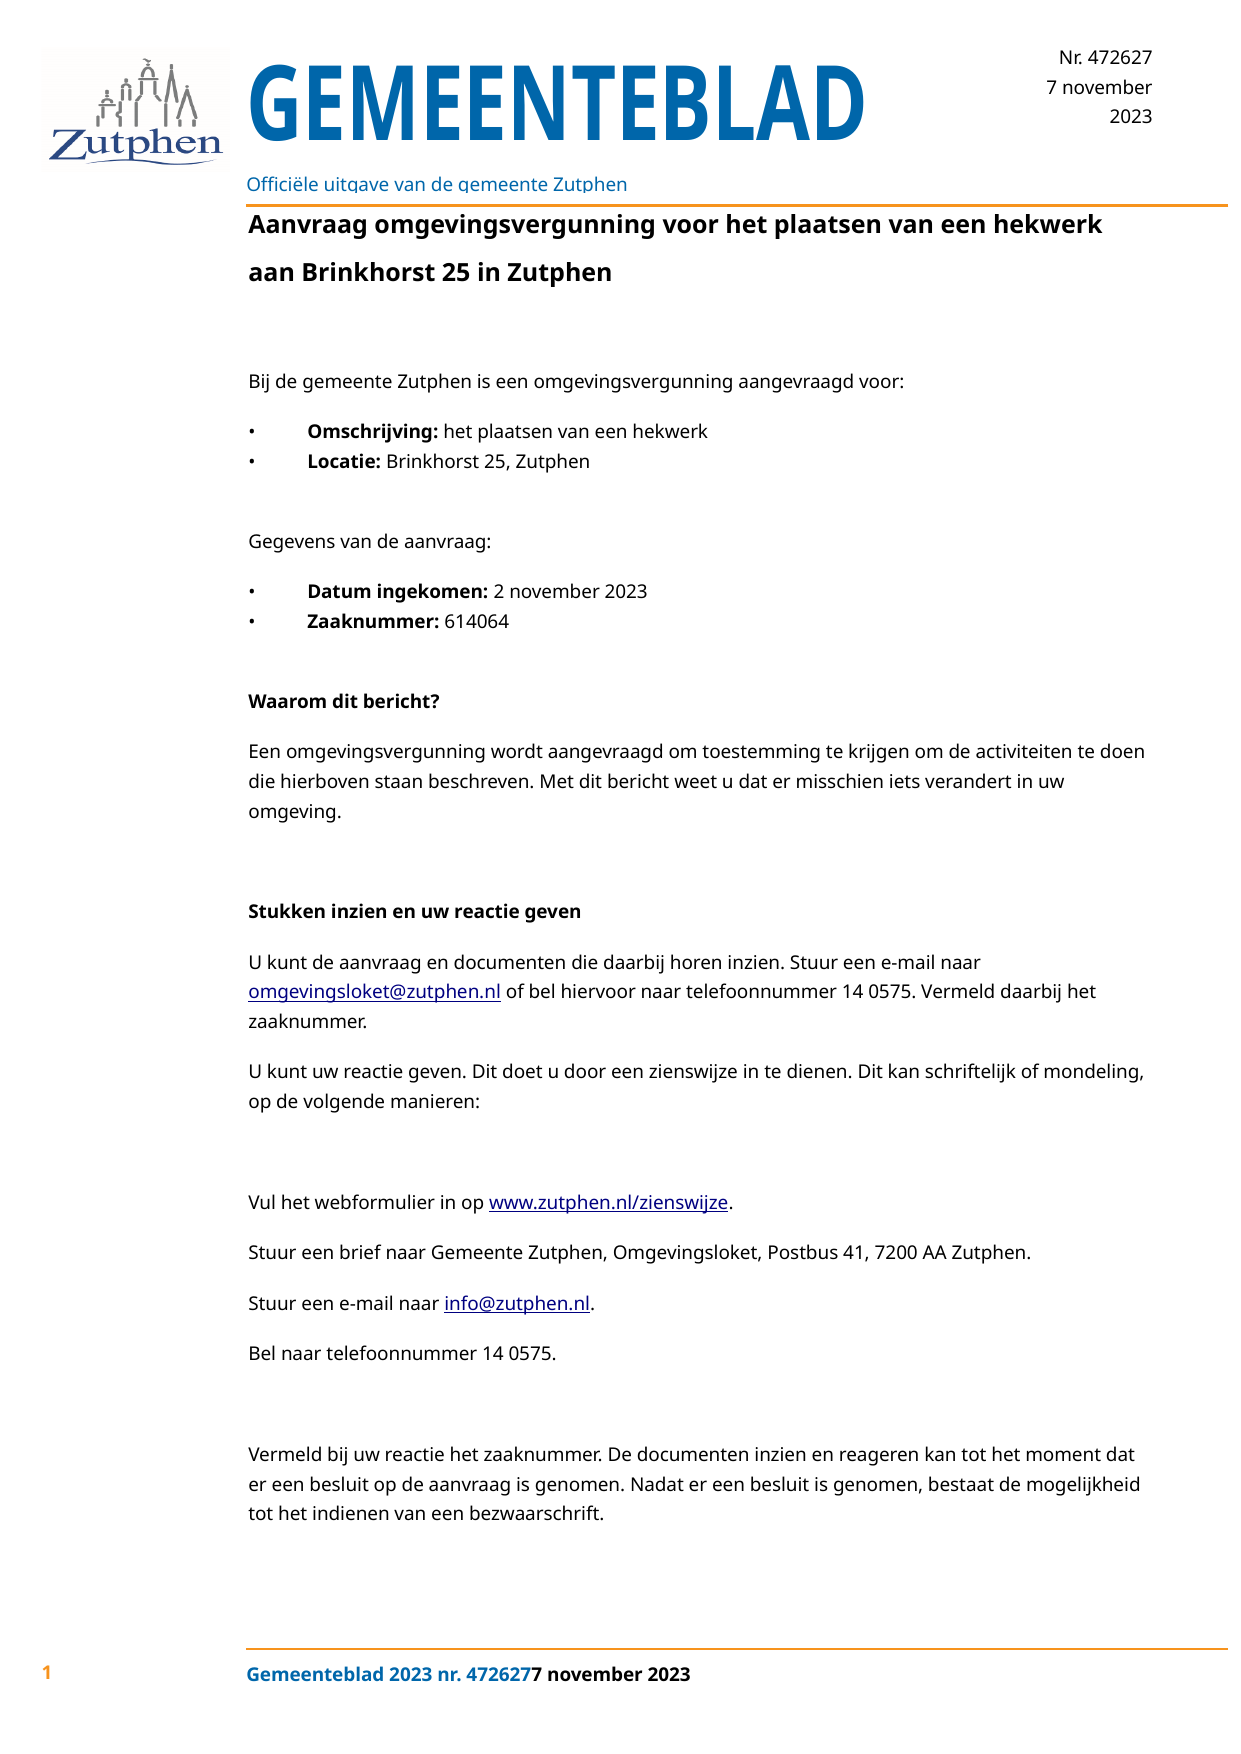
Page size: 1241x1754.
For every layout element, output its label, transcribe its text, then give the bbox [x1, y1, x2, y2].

list Locatie: Brinkhorst 25, Zutphen [248, 448, 1152, 474]
text Bij de gemeente Zutphen is een omgevingsvergunning aangevraagd voor: [248, 368, 1152, 394]
text Waarom dit bericht? [248, 688, 1152, 714]
list Datum ingekomen: 2 november 2023 [248, 579, 1152, 604]
text Stukken inzien en uw reactie geven [248, 899, 1152, 924]
list Zaaknummer: 614064 [248, 608, 1152, 634]
text Stuur een e-mail naar info@zutphen.nl. [248, 1290, 1152, 1316]
text Bel naar telefoonnummer 14 0575. [248, 1340, 1152, 1366]
list Omschrijving: het plaatsen van een hekwerk [248, 419, 1152, 444]
text Gegevens van de aanvraag: [248, 528, 1152, 554]
text U kunt uw reactie geven. Dit doet u door een zienswijze in te dienen. Dit kan schriftelijk of mondeling, op de volgende manieren: [248, 1059, 1152, 1114]
text Een omgevingsvergunning wordt aangevraagd om toestemming te krijgen om de activiteiten te doen die hierboven staan beschreven. Met dit bericht weet u dat er misschien iets verandert in uw omgeving. [248, 739, 1152, 824]
text Aanvraag omgevingsvergunning voor het plaatsen van een hekwerk aan Brinkhorst 25 in Zutphen [248, 207, 1152, 288]
picture [41, 47, 231, 172]
text Vul het webformulier in op www.zutphen.nl/zienswijze. [248, 1189, 1152, 1215]
text Vermeld bij uw reactie het zaaknummer. De documenten inzien en reageren kan tot het moment dat er een besluit op de aanvraag is genomen. Nadat er een besluit is genomen, bestaat de mogelijkheid tot het indienen van een bezwaarschrift. [248, 1441, 1152, 1526]
text U kunt de aanvraag en documenten die daarbij horen inzien. Stuur een e-mail naar omgevingsloket@zutphen.nl of bel hiervoor naar telefoonnummer 14 0575. Vermeld daarbij het zaaknummer. [248, 949, 1152, 1034]
text Stuur een brief naar Gemeente Zutphen, Omgevingsloket, Postbus 41, 7200 AA Zutphen. [248, 1239, 1152, 1265]
